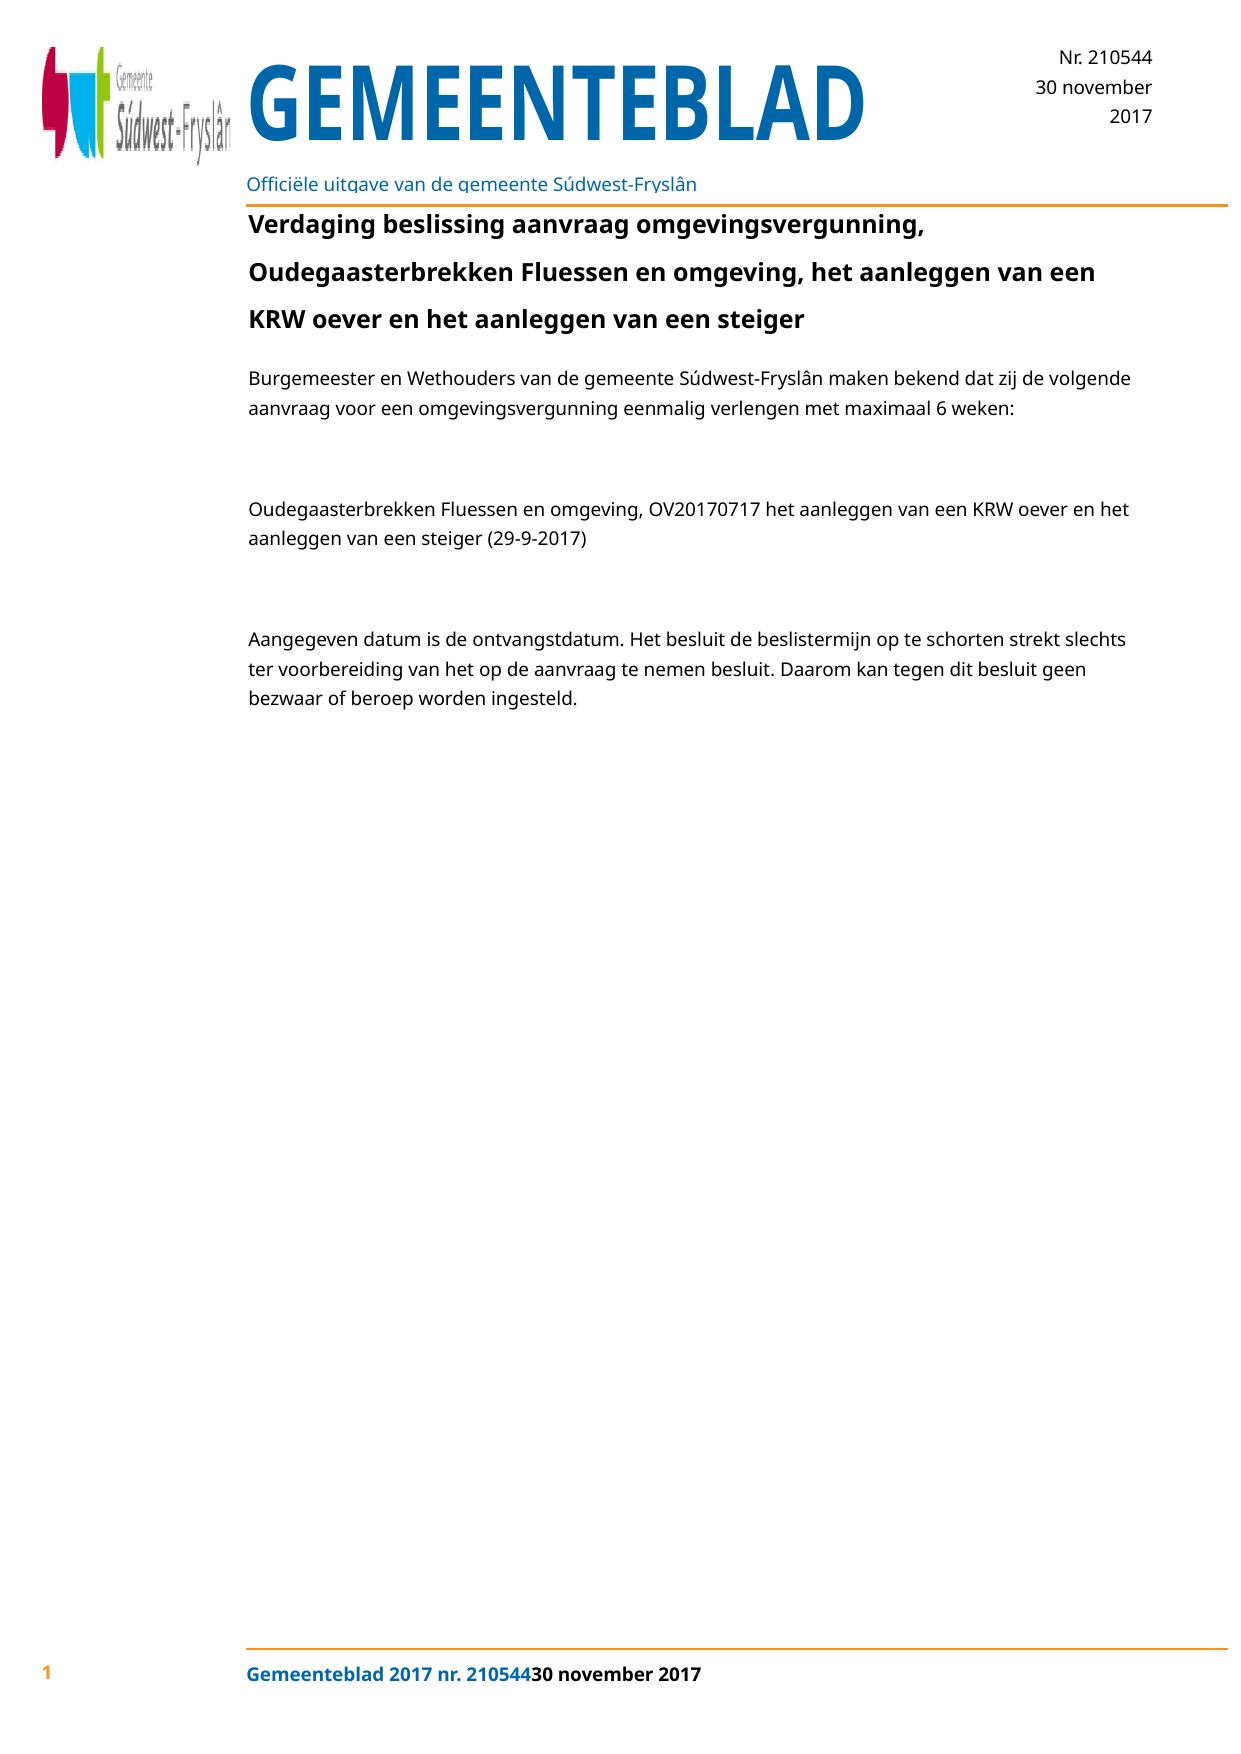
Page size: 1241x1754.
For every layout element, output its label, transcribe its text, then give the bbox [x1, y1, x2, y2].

text Aangegeven datum is de ontvangstdatum. Het besluit de beslistermijn op te schorten strekt slechts ter voorbereiding van het op de aanvraag te nemen besluit. Daarom kan tegen dit besluit geen bezwaar of beroep worden ingesteld. [248, 626, 1152, 711]
text Oudegaasterbrekken Fluessen en omgeving, OV20170717 het aanleggen van een KRW oever en het aanleggen van een steiger (29-9-2017) [248, 496, 1152, 551]
text Verdaging beslissing aanvraag omgevingsvergunning, Oudegaasterbrekken Fluessen en omgeving, het aanleggen van een KRW oever en het aanleggen van een steiger [248, 207, 1152, 336]
text Burgemeester en Wethouders van de gemeente Súdwest-Fryslân maken bekend dat zij de volgende aanvraag voor een omgevingsvergunning eenmalig verlengen met maximaal 6 weken: [248, 366, 1152, 421]
picture [41, 47, 231, 172]
